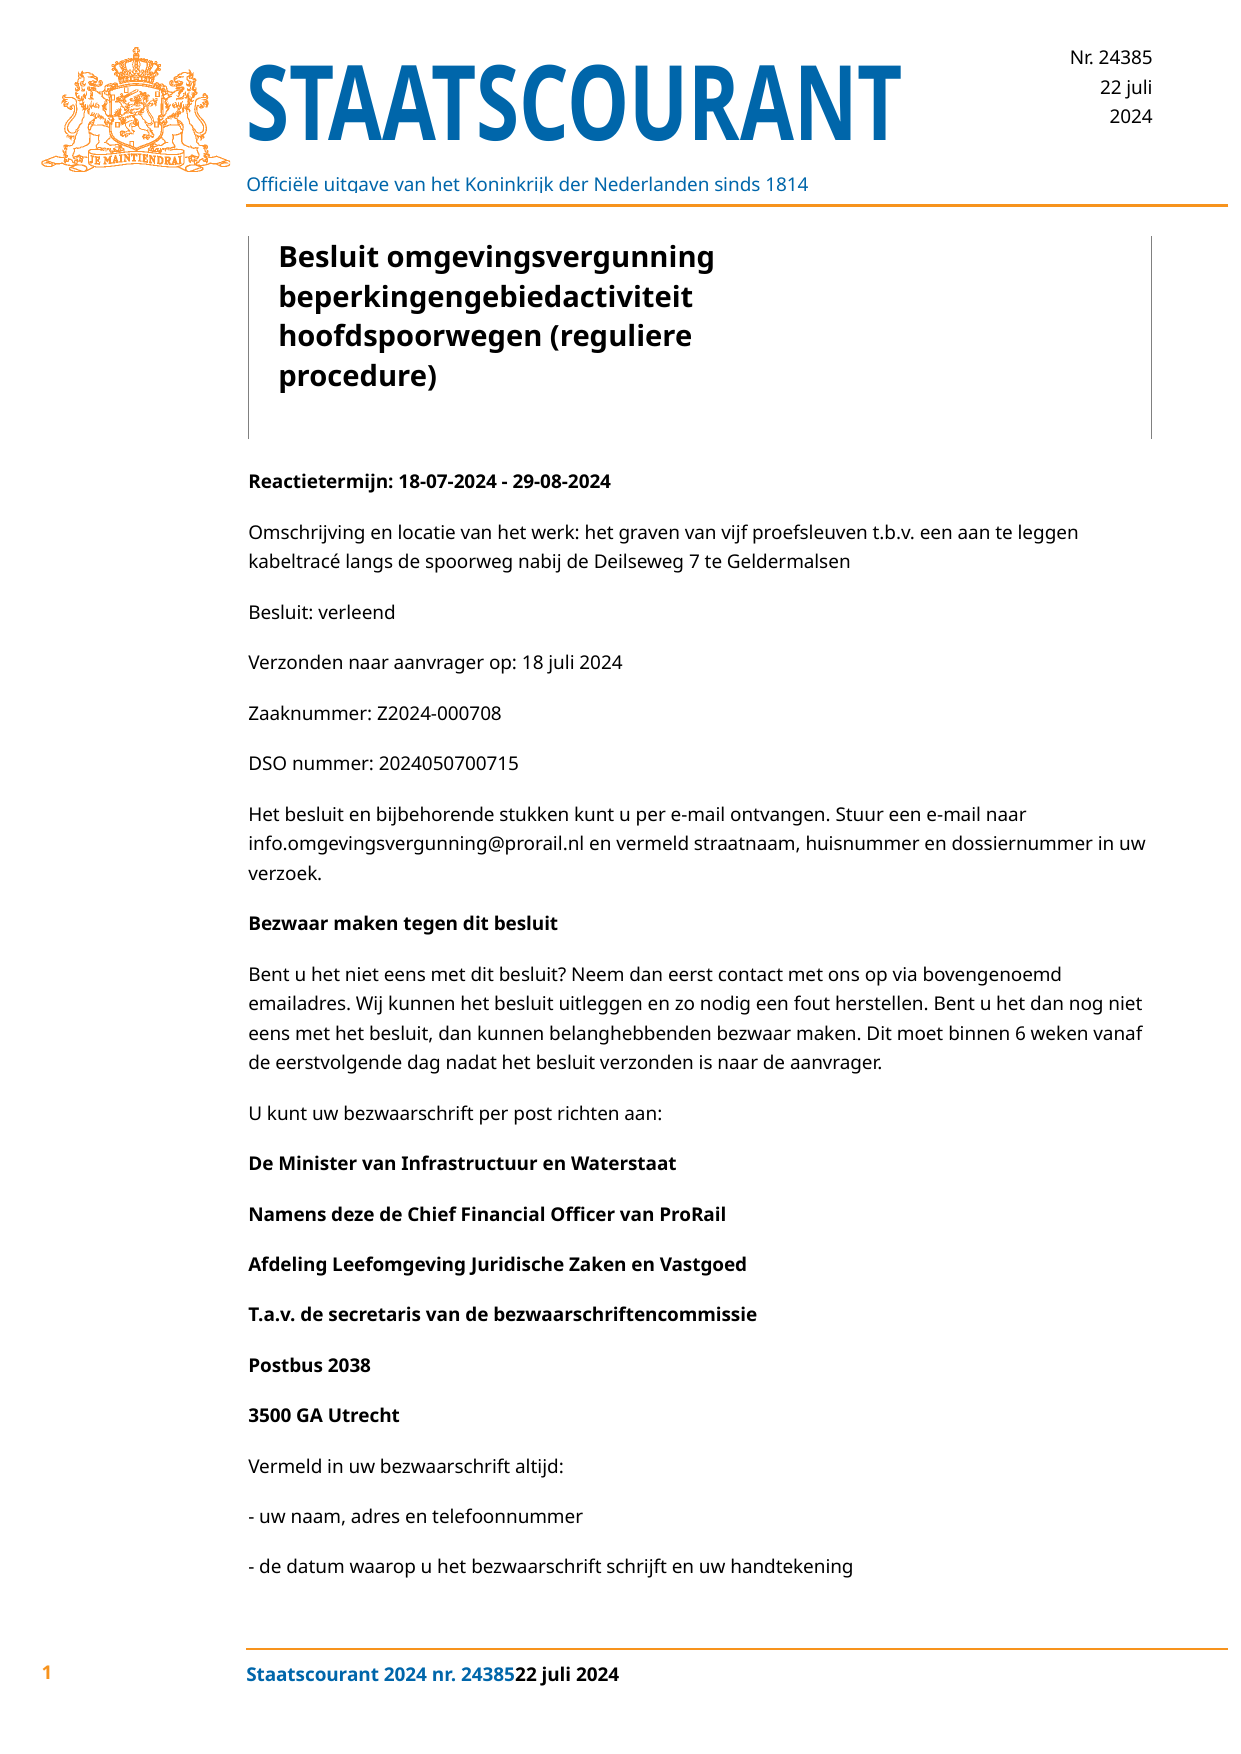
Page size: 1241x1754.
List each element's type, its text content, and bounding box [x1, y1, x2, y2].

text - de datum waarop u het bezwaarschrift schrijft en uw handtekening [248, 1554, 1152, 1579]
text Verzonden naar aanvrager op: 18 juli 2024 [248, 649, 1152, 675]
text - uw naam, adres en telefoonnummer [248, 1503, 1152, 1529]
text Vermeld in uw bezwaarschrift altijd: [248, 1453, 1152, 1478]
text Afdeling Leefomgeving Juridische Zaken en Vastgoed [248, 1251, 1152, 1277]
text Bezwaar maken tegen dit besluit [248, 910, 1152, 936]
table_header Besluit omgevingsvergunning beperkingengebiedactiviteit hoofdspoorwegen (reguliere procedure) [249, 236, 850, 439]
text 3500 GA Utrecht [248, 1402, 1152, 1428]
picture [912, 236, 1090, 414]
text De Minister van Infrastructuur en Waterstaat [248, 1150, 1152, 1176]
text Zaaknummer: Z2024-000708 [248, 700, 1152, 726]
text T.a.v. de secretaris van de bezwaarschriftencommissie [248, 1302, 1152, 1327]
table_header [850, 414, 1151, 439]
text Omschrijving en locatie van het werk: het graven van vijf proefsleuven t.b.v. een aan te leggen kabeltracé langs de spoorweg nabij de Deilseweg 7 te Geldermalsen [248, 519, 1152, 574]
picture [41, 47, 231, 172]
text DSO nummer: 2024050700715 [248, 750, 1152, 776]
text Reactietermijn: 18-07-2024 - 29-08-2024 [248, 469, 1152, 494]
text Namens deze de Chief Financial Officer van ProRail [248, 1201, 1152, 1226]
text Besluit: verleend [248, 599, 1152, 625]
table_header [1090, 236, 1151, 413]
text Het besluit en bijbehorende stukken kunt u per e-mail ontvangen. Stuur een e-mail naar info.omgevingsvergunning@prorail.nl en vermeld straatnaam, huisnummer en dossiernummer in uw verzoek. [248, 801, 1152, 886]
text U kunt uw bezwaarschrift per post richten aan: [248, 1100, 1152, 1126]
text Bent u het niet eens met dit besluit? Neem dan eerst contact met ons op via bovengenoemd emailadres. Wij kunnen het besluit uitleggen en zo nodig een fout herstellen. Bent u het dan nog niet eens met het besluit, dan kunnen belanghebbenden bezwaar maken. Dit moet binnen 6 weken vanaf de eerstvolgende dag nadat het besluit verzonden is naar de aanvrager. [248, 961, 1152, 1075]
table_header [850, 236, 912, 413]
text Postbus 2038 [248, 1352, 1152, 1378]
